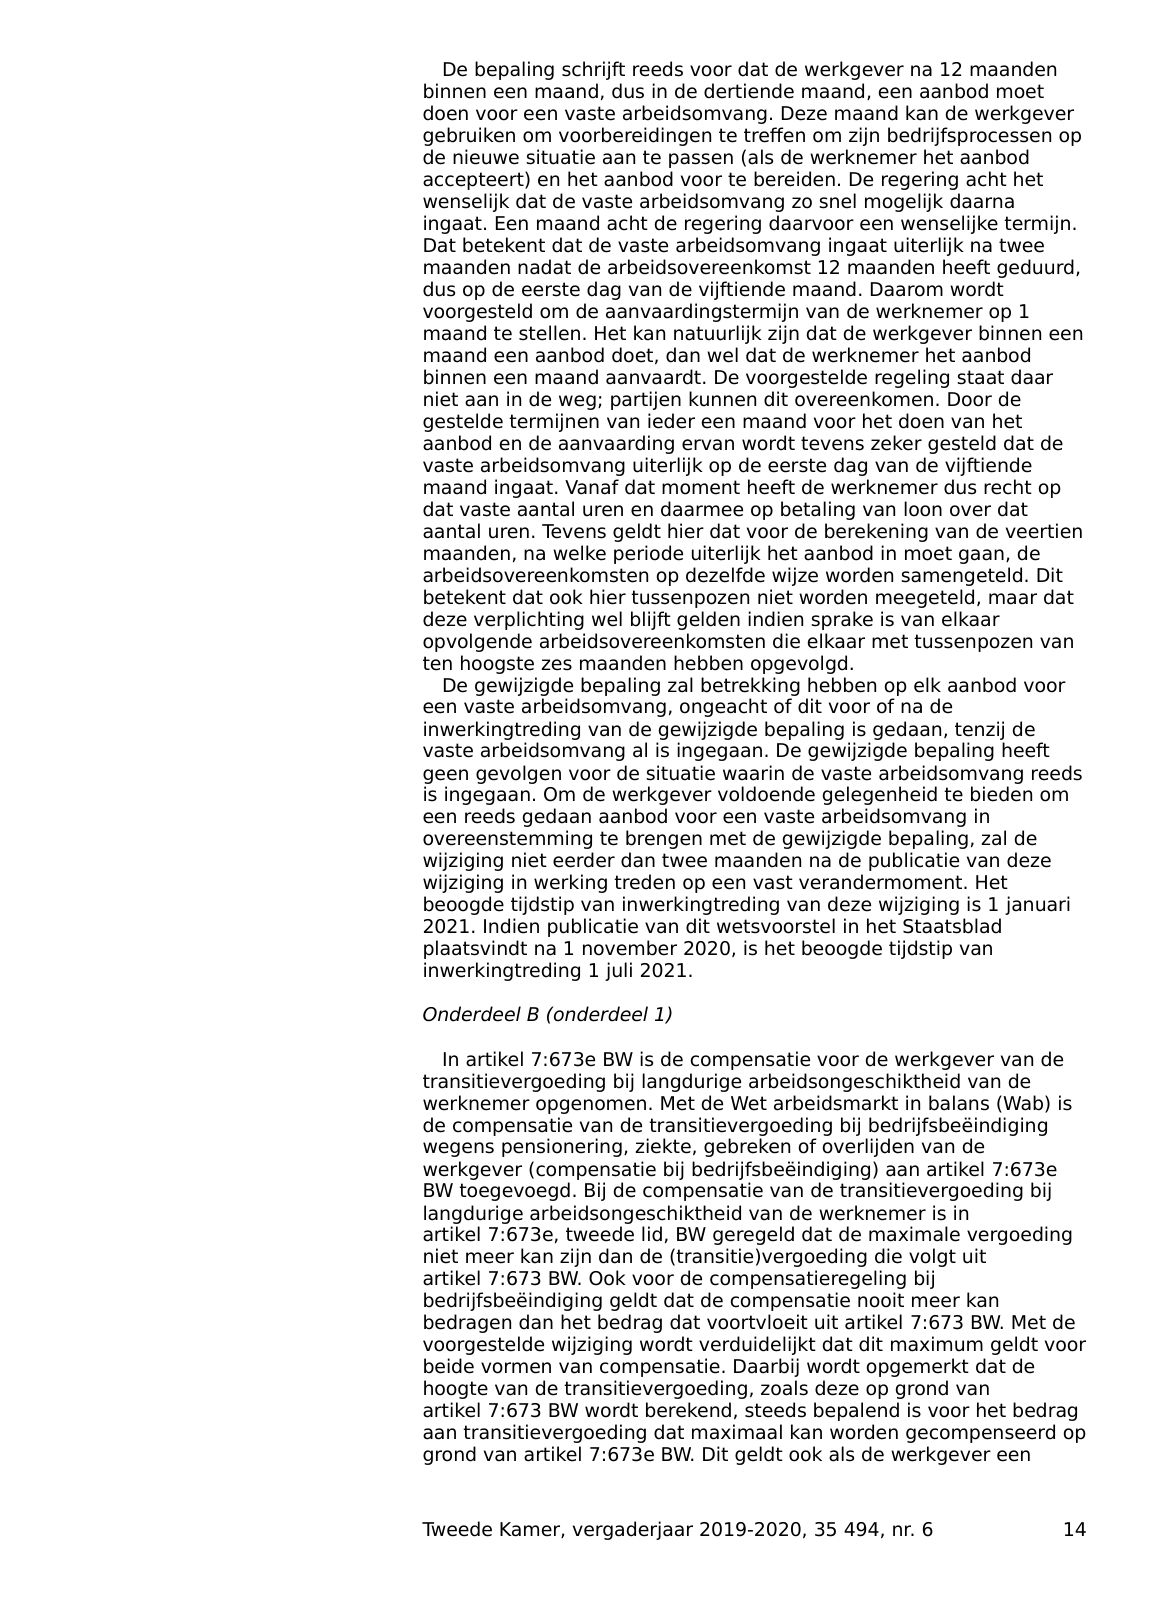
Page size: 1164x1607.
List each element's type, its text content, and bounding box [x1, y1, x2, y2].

subtitle Onderdeel B (onderdeel 1) [422, 1004, 1087, 1026]
text De gewijzigde bepaling zal betrekking hebben op elk aanbod voor een vaste arbeidsomvang, ongeacht of dit voor of na de inwerkingtreding van de gewijzigde bepaling is gedaan, tenzij de vaste arbeidsomvang al is ingegaan. De gewijzigde bepaling heeft geen gevolgen voor de situatie waarin de vaste arbeidsomvang reeds is ingegaan. Om de werkgever voldoende gelegenheid te bieden om een reeds gedaan aanbod voor een vaste arbeidsomvang in overeenstemming te brengen met de gewijzigde bepaling, zal de wijziging niet eerder dan twee maanden na de publicatie van deze wijziging in werking treden op een vast verandermoment. Het beoogde tijdstip van inwerkingtreding van deze wijziging is 1 januari 2021. Indien publicatie van dit wetsvoorstel in het Staatsblad plaatsvindt na 1 november 2020, is het beoogde tijdstip van inwerkingtreding 1 juli 2021. [422, 674, 1087, 982]
text In artikel 7:673e BW is de compensatie voor de werkgever van de transitievergoeding bij langdurige arbeidsongeschiktheid van de werknemer opgenomen. Met de Wet arbeidsmarkt in balans (Wab) is de compensatie van de transitievergoeding bij bedrijfsbeëindiging wegens pensionering, ziekte, gebreken of overlijden van de werkgever (compensatie bij bedrijfsbeëindiging) aan artikel 7:673e BW toegevoegd. Bij de compensatie van de transitievergoeding bij langdurige arbeidsongeschiktheid van de werknemer is in artikel 7:673e, tweede lid, BW geregeld dat de maximale vergoeding niet meer kan zijn dan de (transitie)vergoeding die volgt uit artikel 7:673 BW. Ook voor de compensatieregeling bij bedrijfsbeëindiging geldt dat de compensatie nooit meer kan bedragen dan het bedrag dat voortvloeit uit artikel 7:673 BW. Met de voorgestelde wijziging wordt verduidelijkt dat dit maximum geldt voor beide vormen van compensatie. Daarbij wordt opgemerkt dat de hoogte van de transitievergoeding, zoals deze op grond van artikel 7:673 BW wordt berekend, steeds bepalend is voor het bedrag aan transitievergoeding dat maximaal kan worden gecompenseerd op grond van artikel 7:673e BW. Dit geldt ook als de werkgever een [422, 1048, 1087, 1466]
text De bepaling schrijft reeds voor dat de werkgever na 12 maanden binnen een maand, dus in de dertiende maand, een aanbod moet doen voor een vaste arbeidsomvang. Deze maand kan de werkgever gebruiken om voorbereidingen te treffen om zijn bedrijfsprocessen op de nieuwe situatie aan te passen (als de werknemer het aanbod accepteert) en het aanbod voor te bereiden. De regering acht het wenselijk dat de vaste arbeidsomvang zo snel mogelijk daarna ingaat. Een maand acht de regering daarvoor een wenselijke termijn. Dat betekent dat de vaste arbeidsomvang ingaat uiterlijk na twee maanden nadat de arbeidsovereenkomst 12 maanden heeft geduurd, dus op de eerste dag van de vijftiende maand. Daarom wordt voorgesteld om de aanvaardingstermijn van de werknemer op 1 maand te stellen. Het kan natuurlijk zijn dat de werkgever binnen een maand een aanbod doet, dan wel dat de werknemer het aanbod binnen een maand aanvaardt. De voorgestelde regeling staat daar niet aan in de weg; partijen kunnen dit overeenkomen. Door de gestelde termijnen van ieder een maand voor het doen van het aanbod en de aanvaarding ervan wordt tevens zeker gesteld dat de vaste arbeidsomvang uiterlijk op de eerste dag van de vijftiende maand ingaat. Vanaf dat moment heeft de werknemer dus recht op dat vaste aantal uren en daarmee op betaling van loon over dat aantal uren. Tevens geldt hier dat voor de berekening van de veertien maanden, na welke periode uiterlijk het aanbod in moet gaan, de arbeidsovereenkomsten op dezelfde wijze worden samengeteld. Dit betekent dat ook hier tussenpozen niet worden meegeteld, maar dat deze verplichting wel blijft gelden indien sprake is van elkaar opvolgende arbeidsovereenkomsten die elkaar met tussenpozen van ten hoogste zes maanden hebben opgevolgd. [422, 59, 1087, 674]
